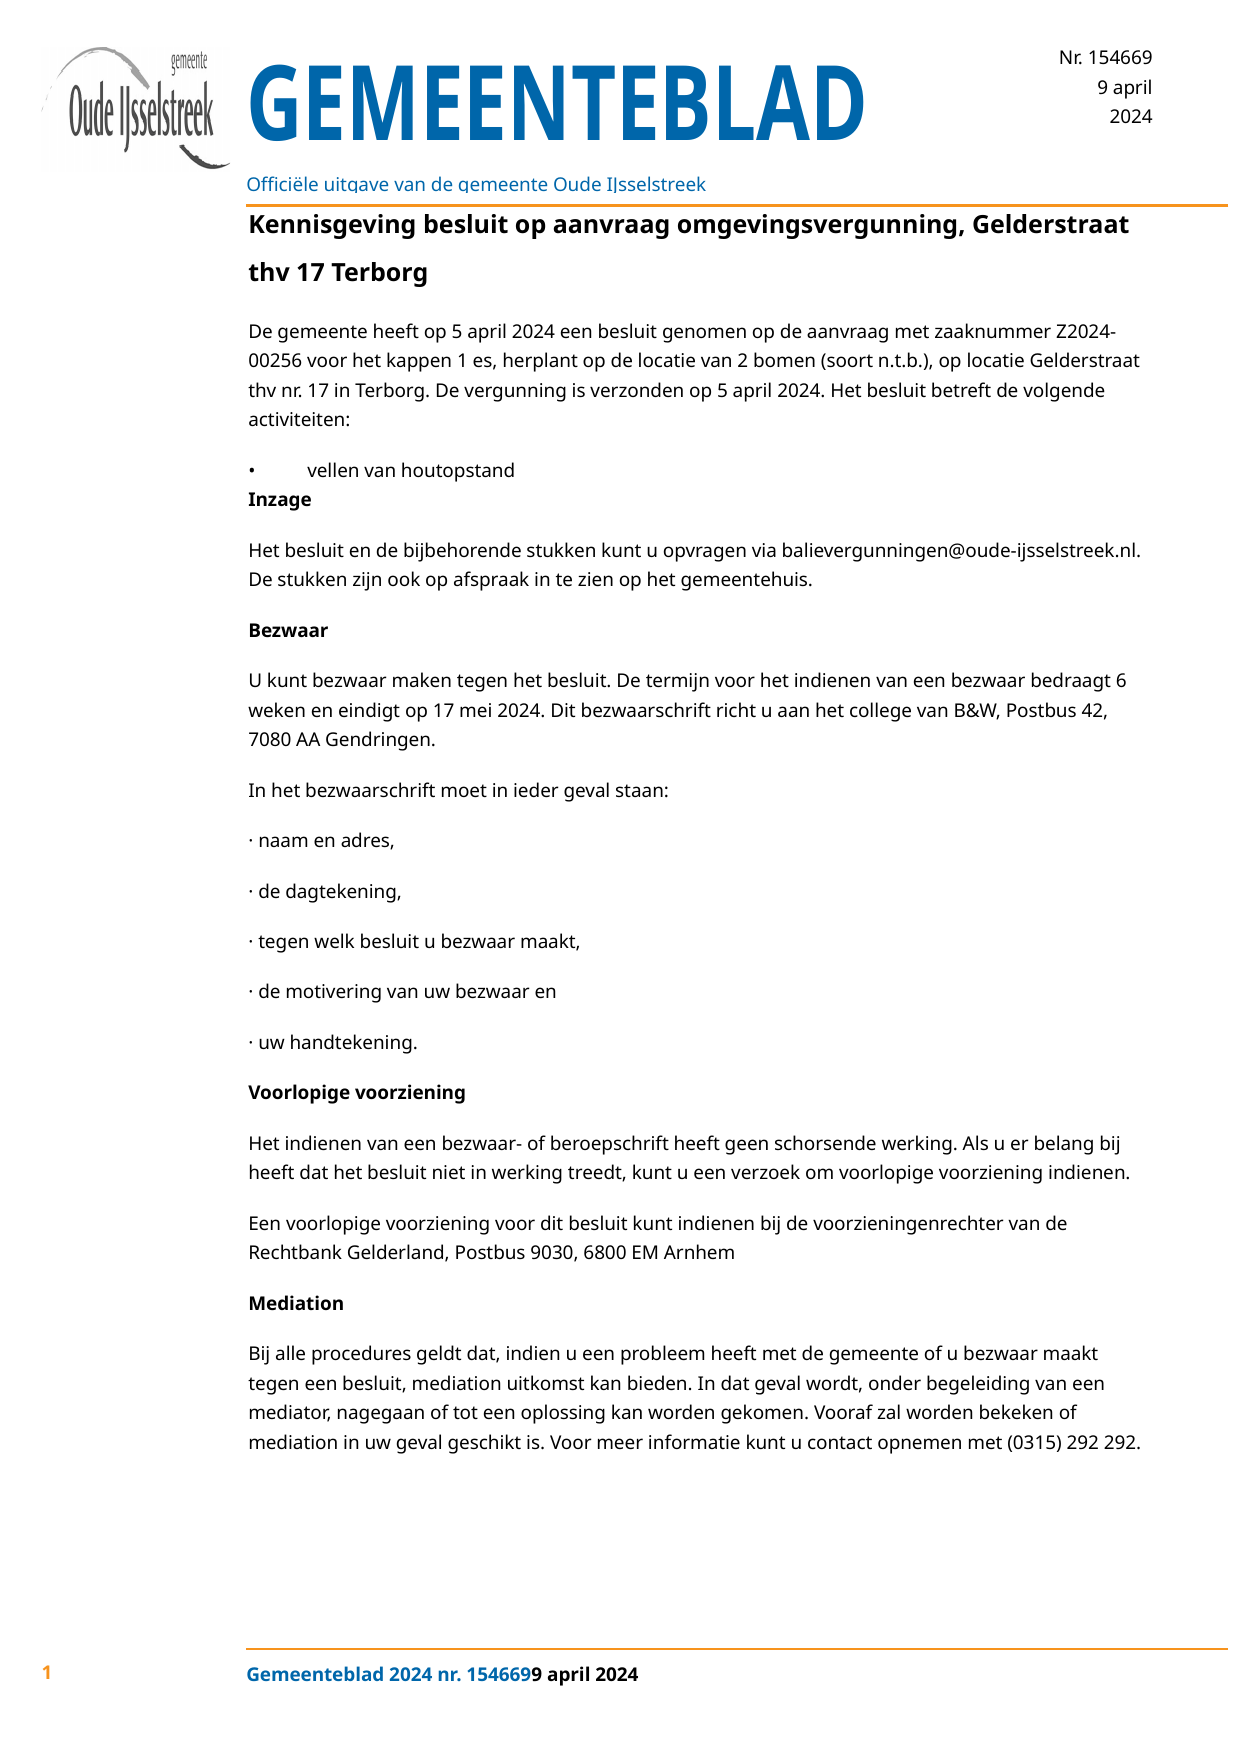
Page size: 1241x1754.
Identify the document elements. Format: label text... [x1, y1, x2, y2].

text · de motivering van uw bezwaar en [248, 979, 1152, 1004]
text · uw handtekening. [248, 1029, 1152, 1055]
text Kennisgeving besluit op aanvraag omgevingsvergunning, Gelderstraat thv 17 Terborg [248, 207, 1152, 288]
text Bezwaar [248, 617, 1152, 643]
picture [41, 47, 231, 172]
text De gemeente heeft op 5 april 2024 een besluit genomen op de aanvraag met zaaknummer Z2024-00256 voor het kappen 1 es, herplant op de locatie van 2 bomen (soort n.t.b.), op locatie Gelderstraat thv nr. 17 in Terborg. De vergunning is verzonden op 5 april 2024. Het besluit betreft de volgende activiteiten: [248, 318, 1152, 432]
text Inzage [248, 487, 1152, 512]
text U kunt bezwaar maken tegen het besluit. De termijn voor het indienen van een bezwaar bedraagt 6 weken en eindigt op 17 mei 2024. Dit bezwaarschrift richt u aan het college van B&W, Postbus 42, 7080 AA Gendringen. [248, 667, 1152, 752]
text Voorlopige voorziening [248, 1079, 1152, 1105]
list vellen van houtopstand [248, 457, 1152, 483]
text · de dagtekening, [248, 878, 1152, 904]
text Het indienen van een bezwaar- of beroepschrift heeft geen schorsende werking. Als u er belang bij heeft dat het besluit niet in werking treedt, kunt u een verzoek om voorlopige voorziening indienen. [248, 1130, 1152, 1185]
text In het bezwaarschrift moet in ieder geval staan: [248, 777, 1152, 803]
text Bij alle procedures geldt dat, indien u een probleem heeft met de gemeente of u bezwaar maakt tegen een besluit, mediation uitkomst kan bieden. In dat geval wordt, onder begeleiding van een mediator, nagegaan of tot een oplossing kan worden gekomen. Vooraf zal worden bekeken of mediation in uw geval geschikt is. Voor meer informatie kunt u contact opnemen met (0315) 292 292. [248, 1340, 1152, 1455]
text · tegen welk besluit u bezwaar maakt, [248, 928, 1152, 954]
text · naam en adres, [248, 827, 1152, 853]
text Het besluit en de bijbehorende stukken kunt u opvragen via balievergunningen@oude-ijsselstreek.nl. De stukken zijn ook op afspraak in te zien op het gemeentehuis. [248, 537, 1152, 592]
text Een voorlopige voorziening voor dit besluit kunt indienen bij de voorzieningenrechter van de Rechtbank Gelderland, Postbus 9030, 6800 EM Arnhem [248, 1210, 1152, 1265]
text Mediation [248, 1290, 1152, 1316]
